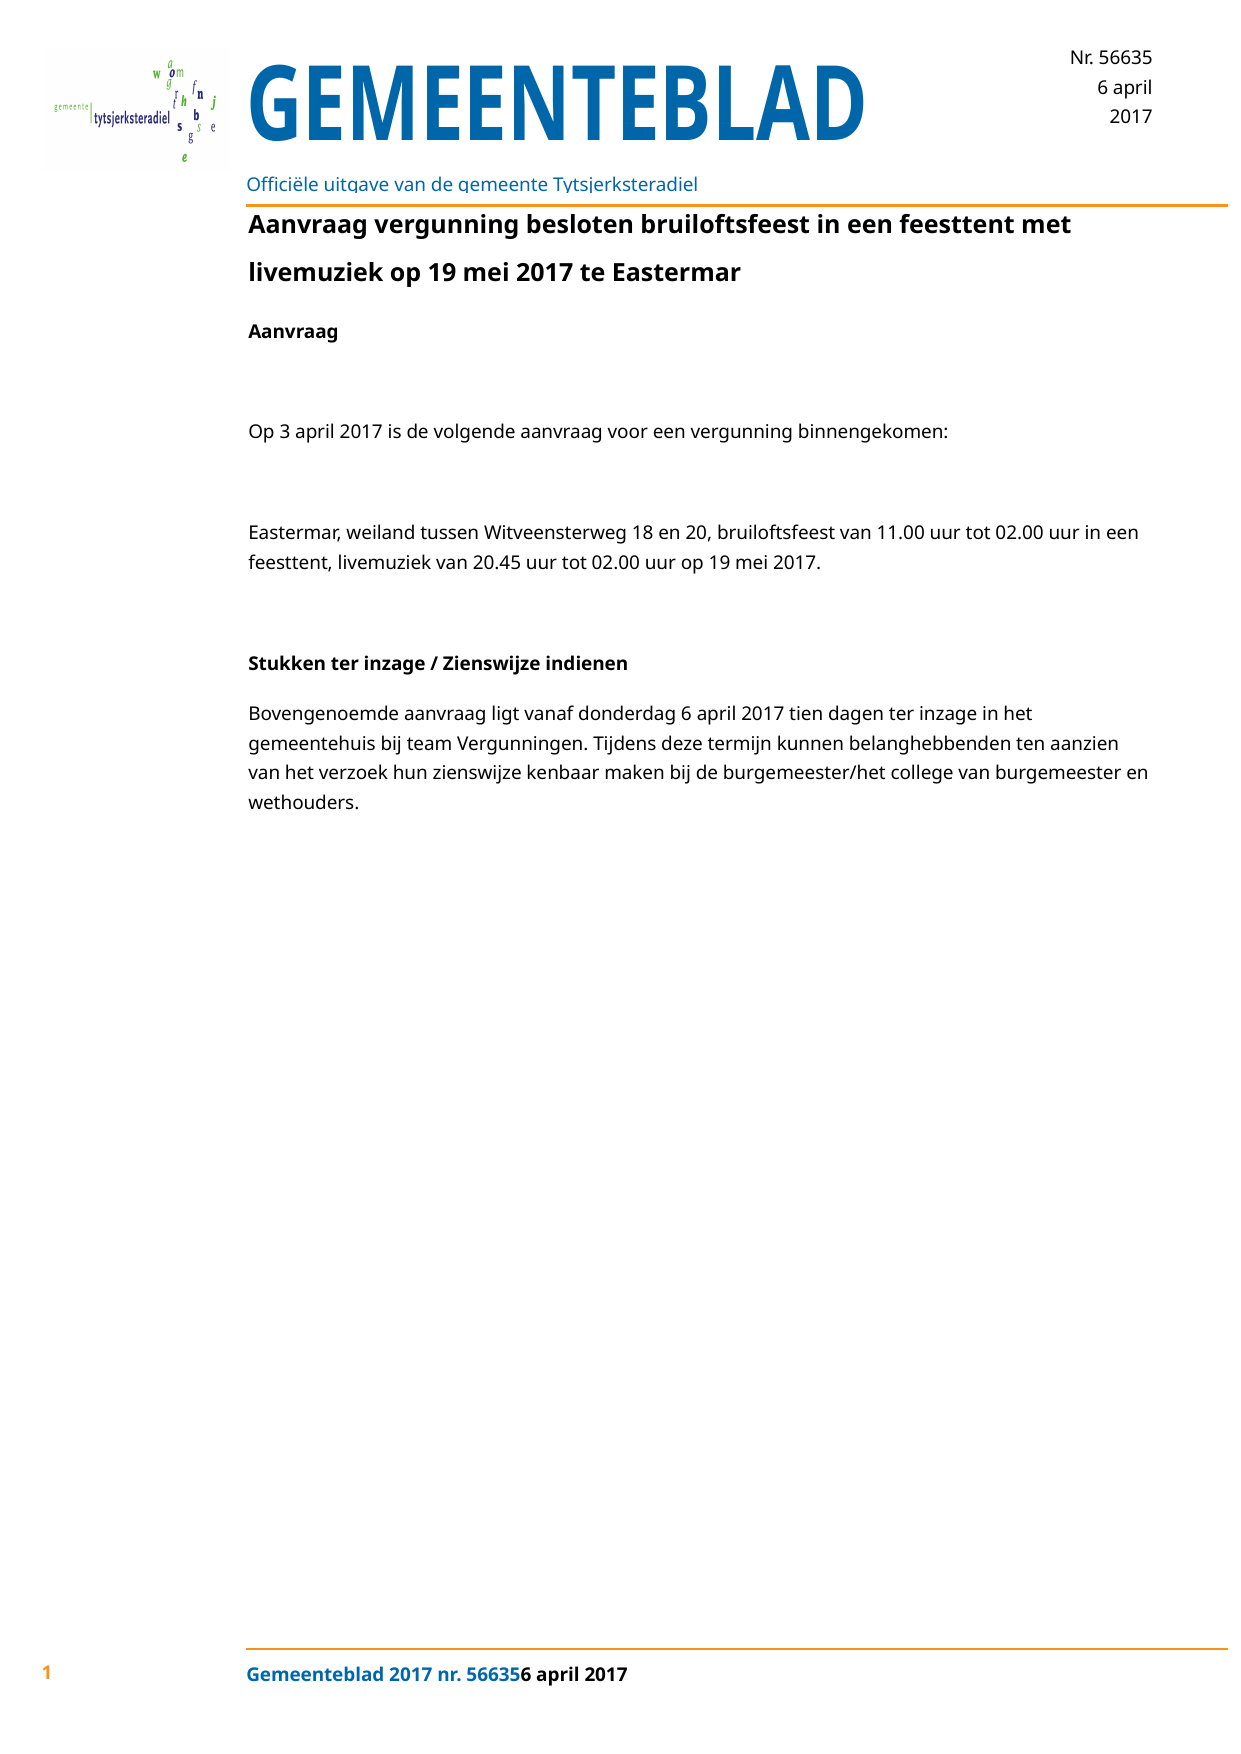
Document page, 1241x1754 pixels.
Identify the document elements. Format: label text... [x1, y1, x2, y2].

text Eastermar, weiland tussen Witveensterweg 18 en 20, bruiloftsfeest van 11.00 uur tot 02.00 uur in een feesttent, livemuziek van 20.45 uur tot 02.00 uur op 19 mei 2017. [248, 519, 1152, 575]
text Stukken ter inzage / Zienswijze indienen [248, 650, 1152, 676]
text Op 3 april 2017 is de volgende aanvraag voor een vergunning binnengekomen: [248, 419, 1152, 444]
text Aanvraag [248, 318, 1152, 344]
picture [41, 47, 231, 172]
text Bovengenoemde aanvraag ligt vanaf donderdag 6 april 2017 tien dagen ter inzage in het gemeentehuis bij team Vergunningen. Tijdens deze termijn kunnen belanghebbenden ten aanzien van het verzoek hun zienswijze kenbaar maken bij de burge­meester/het college van burgemeester en wethouders. [248, 700, 1152, 815]
text Aanvraag vergunning besloten bruiloftsfeest in een feesttent met livemuziek op 19 mei 2017 te Eastermar [248, 207, 1152, 288]
